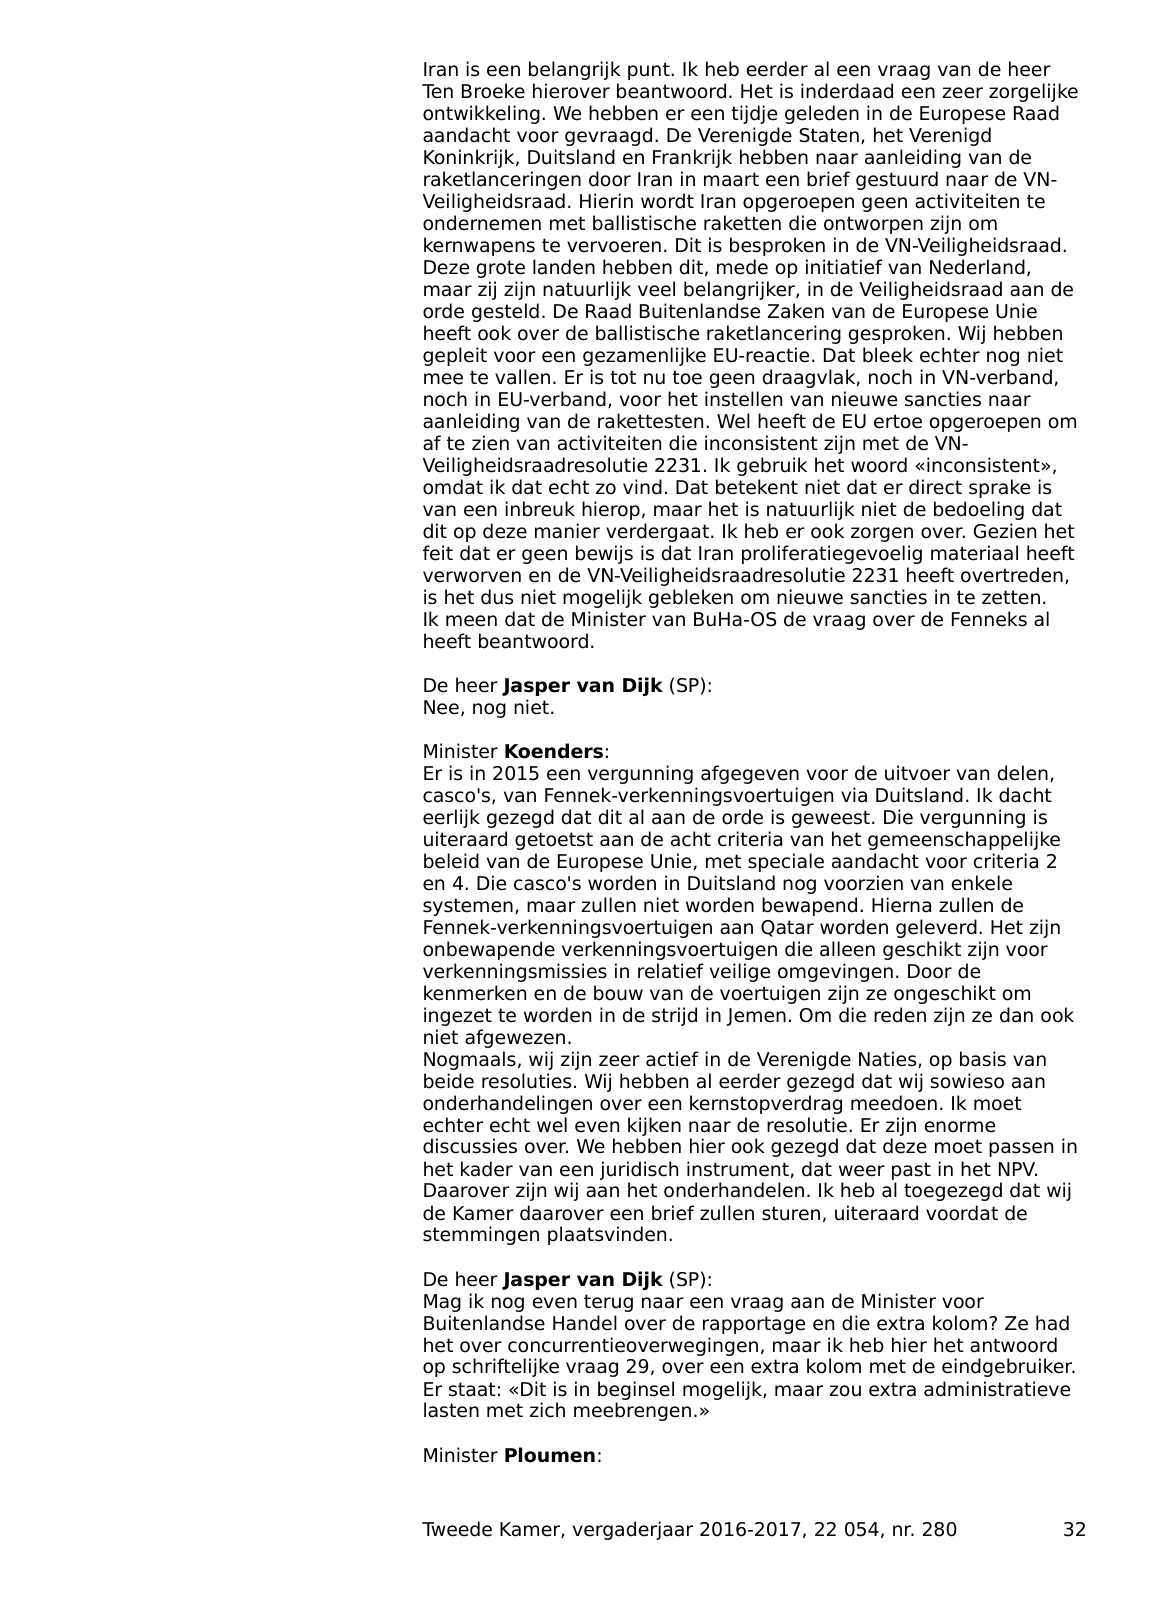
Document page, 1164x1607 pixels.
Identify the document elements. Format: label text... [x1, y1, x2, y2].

text Er is in 2015 een vergunning afgegeven voor de uitvoer van delen, casco's, van Fennek-verkenningsvoertuigen via Duitsland. Ik dacht eerlijk gezegd dat dit al aan de orde is geweest. Die vergunning is uiteraard getoetst aan de acht criteria van het gemeenschappelijke beleid van de Europese Unie, met speciale aandacht voor criteria 2 en 4. Die casco's worden in Duitsland nog voorzien van enkele systemen, maar zullen niet worden bewapend. Hierna zullen de Fennek-verkenningsvoertuigen aan Qatar worden geleverd. Het zijn onbewapende verkenningsvoertuigen die alleen geschikt zijn voor verkenningsmissies in relatief veilige omgevingen. Door de kenmerken en de bouw van de voertuigen zijn ze ongeschikt om ingezet te worden in de strijd in Jemen. Om die reden zijn ze dan ook niet afgewezen. [422, 763, 1087, 1048]
text Ik meen dat de Minister van BuHa-OS de vraag over de Fenneks al heeft beantwoord. [422, 608, 1087, 652]
text Mag ik nog even terug naar een vraag aan de Minister voor Buitenlandse Handel over de rapportage en die extra kolom? Ze had het over concurrentieoverwegingen, maar ik heb hier het antwoord op schriftelijke vraag 29, over een extra kolom met de eindgebruiker. Er staat: «Dit is in beginsel mogelijk, maar zou extra administratieve lasten met zich meebrengen.» [422, 1291, 1087, 1422]
text Iran is een belangrijk punt. Ik heb eerder al een vraag van de heer Ten Broeke hierover beantwoord. Het is inderdaad een zeer zorgelijke ontwikkeling. We hebben er een tijdje geleden in de Europese Raad aandacht voor gevraagd. De Verenigde Staten, het Verenigd Koninkrijk, Duitsland en Frankrijk hebben naar aanleiding van de raketlanceringen door Iran in maart een brief gestuurd naar de VN-Veiligheidsraad. Hierin wordt Iran opgeroepen geen activiteiten te ondernemen met ballistische raketten die ontworpen zijn om kernwapens te vervoeren. Dit is besproken in de VN-Veiligheidsraad. Deze grote landen hebben dit, mede op initiatief van Nederland, maar zij zijn natuurlijk veel belangrijker, in de Veiligheidsraad aan de orde gesteld. De Raad Buitenlandse Zaken van de Europese Unie heeft ook over de ballistische raketlancering gesproken. Wij hebben gepleit voor een gezamenlijke EU-reactie. Dat bleek echter nog niet mee te vallen. Er is tot nu toe geen draagvlak, noch in VN-verband, noch in EU-verband, voor het instellen van nieuwe sancties naar aanleiding van de rakettesten. Wel heeft de EU ertoe opgeroepen om af te zien van activiteiten die inconsistent zijn met de VN-Veiligheidsraadresolutie 2231. Ik gebruik het woord «inconsistent», omdat ik dat echt zo vind. Dat betekent niet dat er direct sprake is van een inbreuk hierop, maar het is natuurlijk niet de bedoeling dat dit op deze manier verdergaat. Ik heb er ook zorgen over. Gezien het feit dat er geen bewijs is dat Iran proliferatiegevoelig materiaal heeft verworven en de VN-Veiligheidsraadresolutie 2231 heeft overtreden, is het dus niet mogelijk gebleken om nieuwe sancties in te zetten. [422, 59, 1087, 608]
text De heer Jasper van Dijk (SP): [422, 675, 1087, 697]
text Nogmaals, wij zijn zeer actief in de Verenigde Naties, op basis van beide resoluties. Wij hebben al eerder gezegd dat wij sowieso aan onderhandelingen over een kernstopverdrag meedoen. Ik moet echter echt wel even kijken naar de resolutie. Er zijn enorme discussies over. We hebben hier ook gezegd dat deze moet passen in het kader van een juridisch instrument, dat weer past in het NPV. Daarover zijn wij aan het onderhandelen. Ik heb al toegezegd dat wij de Kamer daarover een brief zullen sturen, uiteraard voordat de stemmingen plaatsvinden. [422, 1048, 1087, 1246]
text Minister Ploumen: [422, 1444, 1087, 1467]
text Nee, nog niet. [422, 697, 1087, 719]
text Minister Koenders: [422, 741, 1087, 763]
text De heer Jasper van Dijk (SP): [422, 1268, 1087, 1291]
